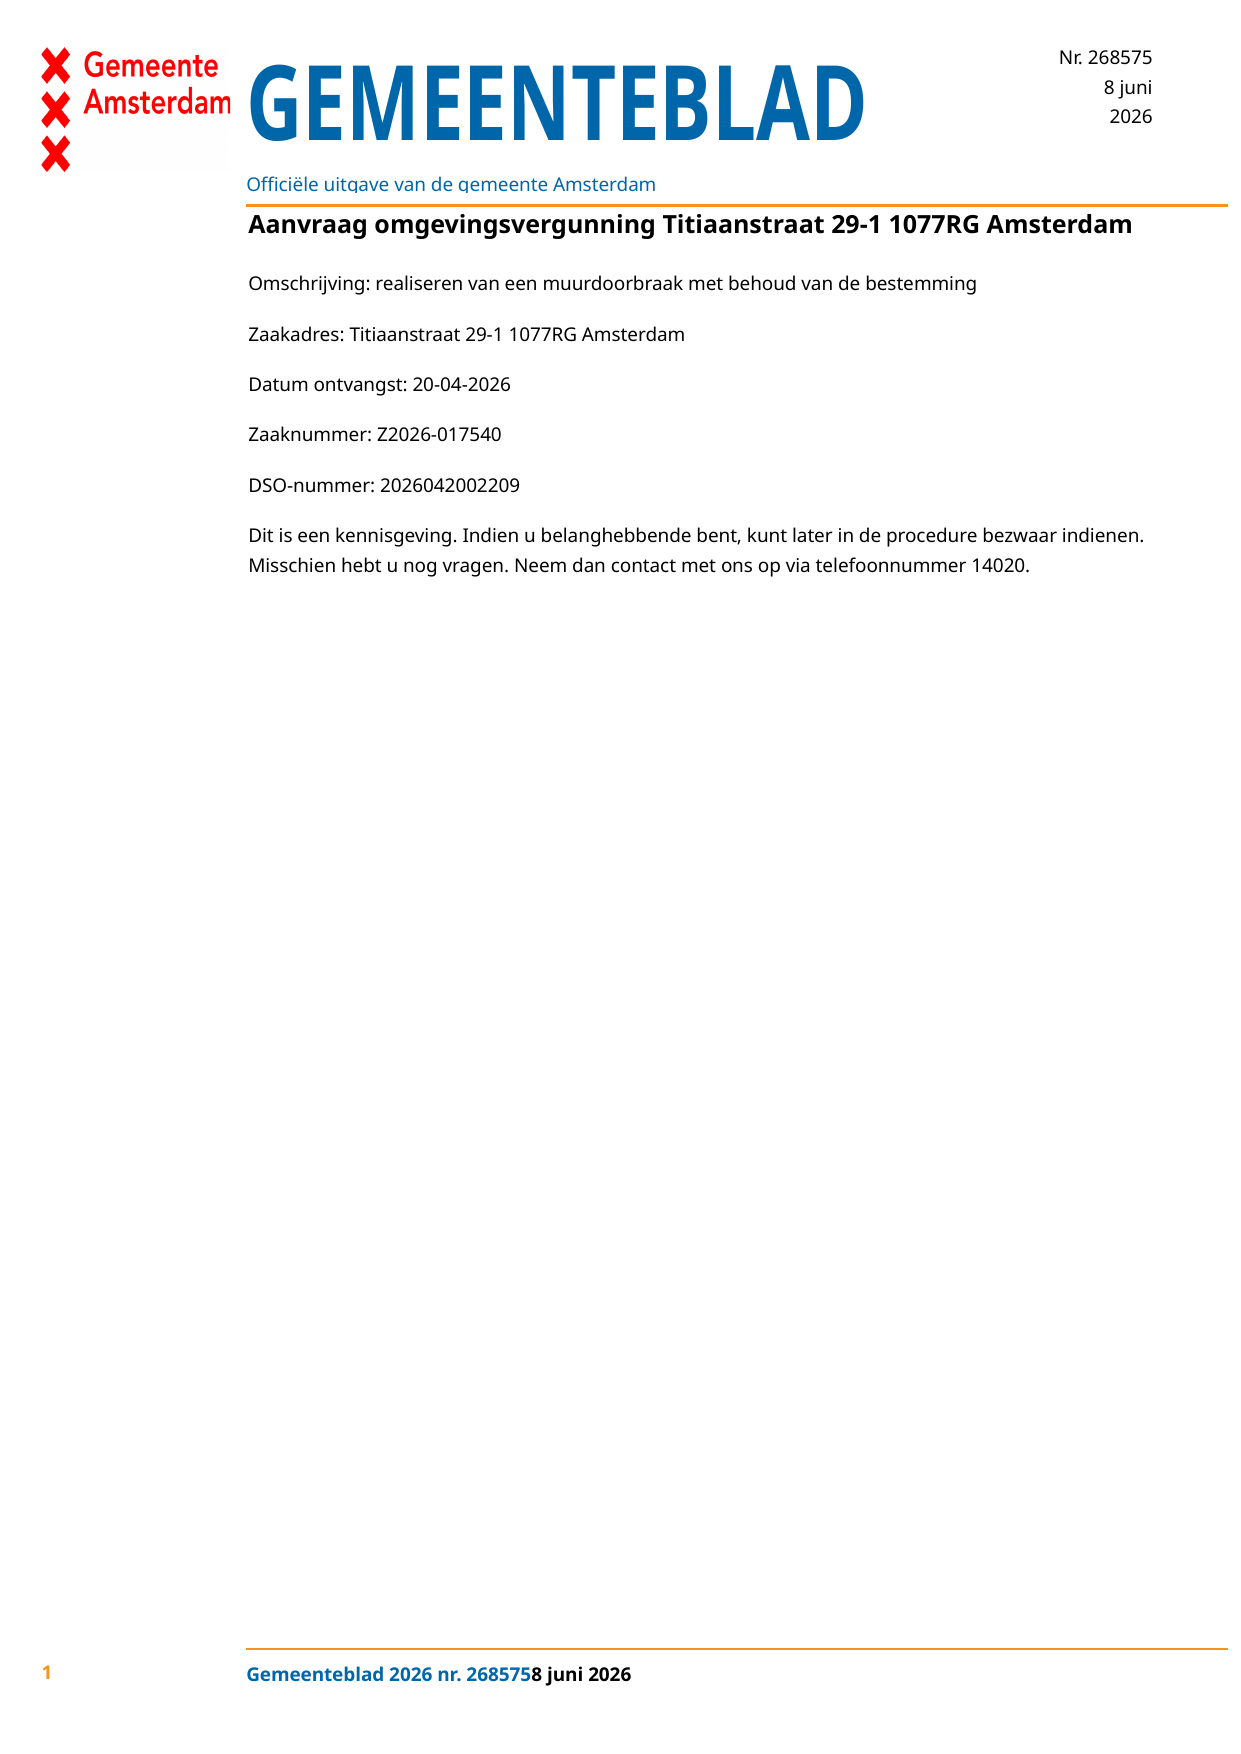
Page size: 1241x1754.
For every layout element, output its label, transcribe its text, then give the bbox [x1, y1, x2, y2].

text Zaaknummer: Z2026-017540 [248, 422, 1152, 447]
text Dit is een kennisgeving. Indien u belanghebbende bent, kunt later in de procedure bezwaar indienen. Misschien hebt u nog vragen. Neem dan contact met ons op via telefoonnummer 14020. [248, 522, 1152, 578]
picture [41, 47, 231, 172]
text Aanvraag omgevingsvergunning Titiaanstraat 29-1 1077RG Amsterdam [248, 207, 1152, 241]
text Zaakadres: Titiaanstraat 29-1 1077RG Amsterdam [248, 321, 1152, 346]
text Datum ontvangst: 20-04-2026 [248, 371, 1152, 397]
text DSO-nummer: 2026042002209 [248, 472, 1152, 498]
text Omschrijving: realiseren van een muurdoorbraak met behoud van de bestemming [248, 270, 1152, 296]
